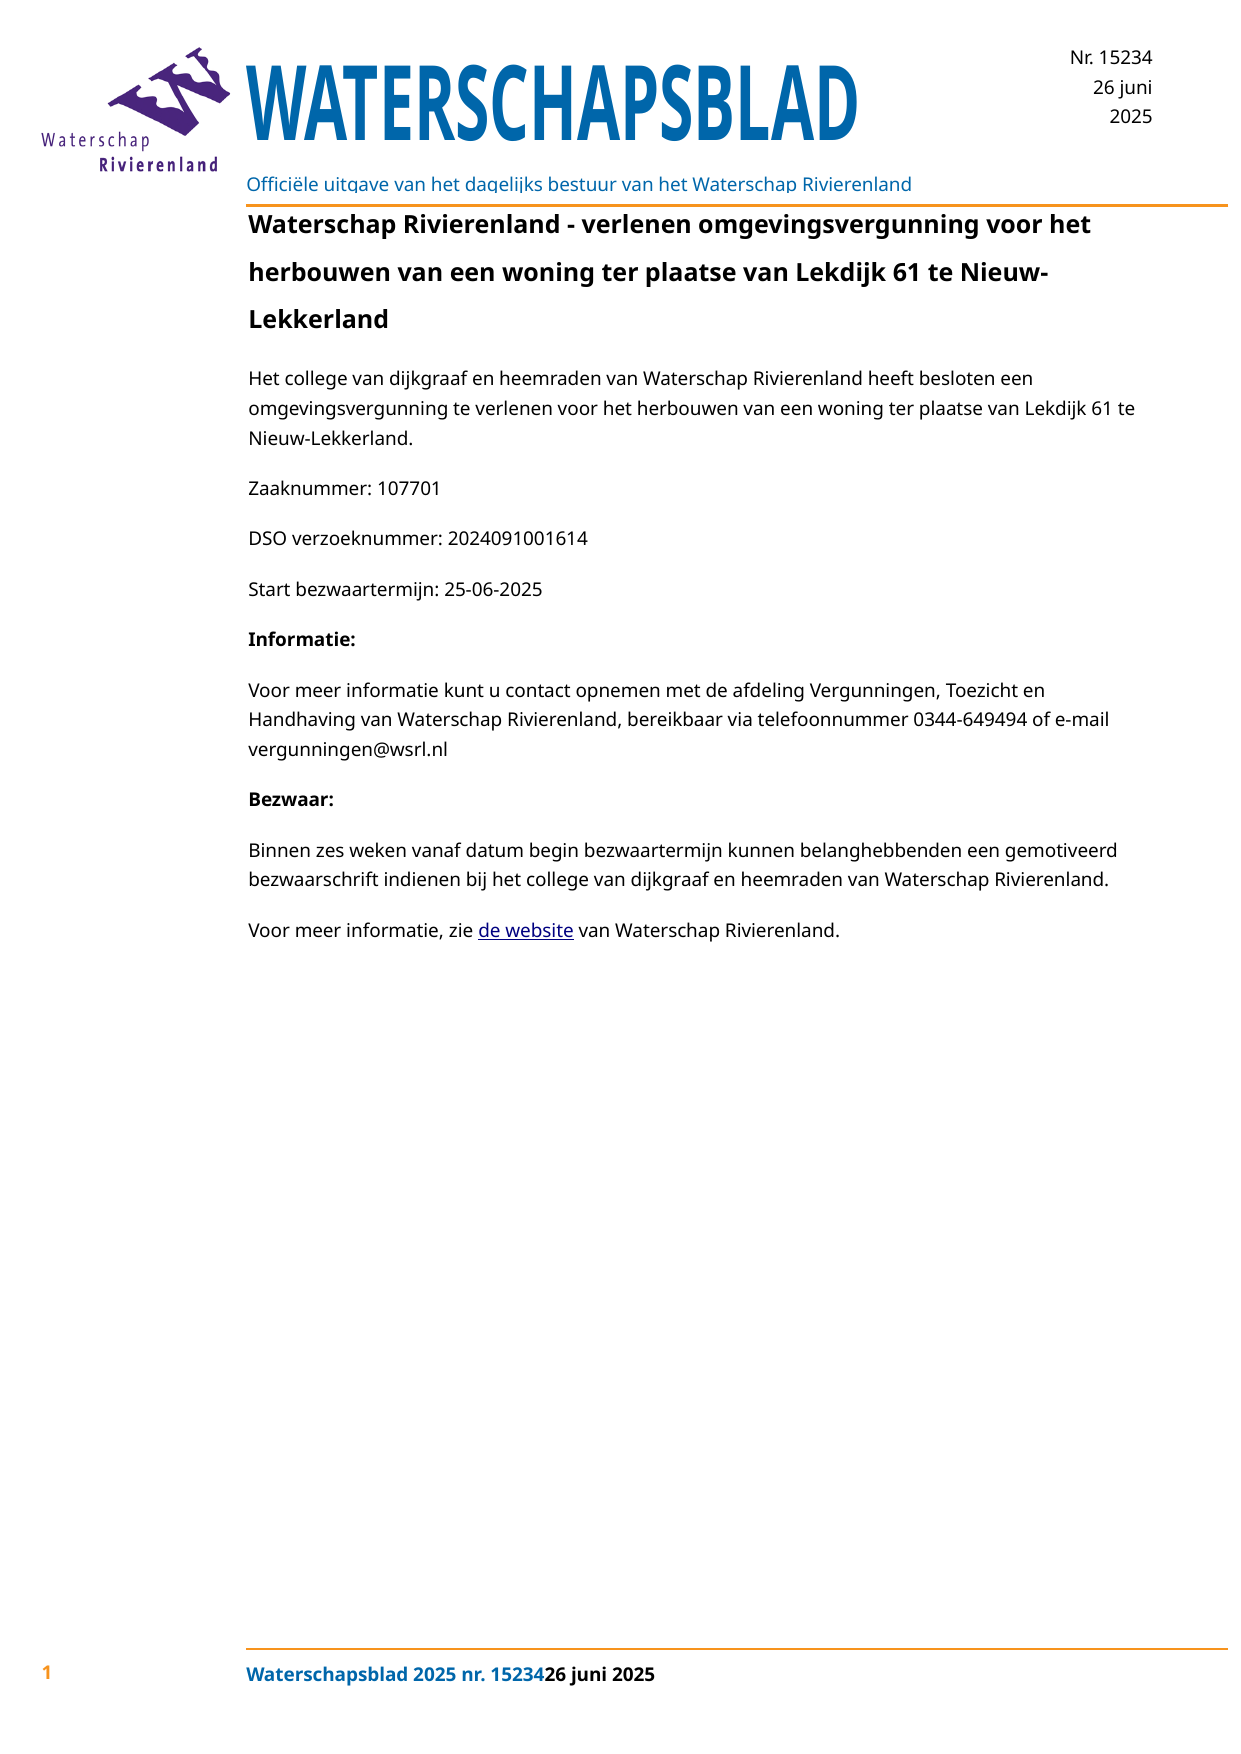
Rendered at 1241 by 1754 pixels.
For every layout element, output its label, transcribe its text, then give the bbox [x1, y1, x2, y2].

text Voor meer informatie kunt u contact opnemen met de afdeling Vergunningen, Toezicht en Handhaving van Waterschap Rivierenland, bereikbaar via telefoonnummer 0344-649494 of e-mail vergunningen@wsrl.nl [248, 677, 1152, 762]
picture [41, 47, 231, 172]
text Bezwaar: [248, 786, 1152, 812]
text Voor meer informatie, zie de website van Waterschap Rivierenland. [248, 917, 1152, 942]
text Het college van dijkgraaf en heemraden van Waterschap Rivierenland heeft besloten een omgevingsvergunning te verlenen voor het herbouwen van een woning ter plaatse van Lekdijk 61 te Nieuw-Lekkerland. [248, 366, 1152, 450]
text Binnen zes weken vanaf datum begin bezwaartermijn kunnen belanghebbenden een gemotiveerd bezwaarschrift indienen bij het college van dijkgraaf en heemraden van Waterschap Rivierenland. [248, 837, 1152, 892]
text Informatie: [248, 626, 1152, 652]
text Start bezwaartermijn: 25-06-2025 [248, 576, 1152, 602]
text Zaaknummer: 107701 [248, 475, 1152, 501]
text DSO verzoeknummer: 2024091001614 [248, 526, 1152, 551]
text Waterschap Rivierenland - verlenen omgevingsvergunning voor het herbouwen van een woning ter plaatse van Lekdijk 61 te Nieuw-Lekkerland [248, 207, 1152, 336]
